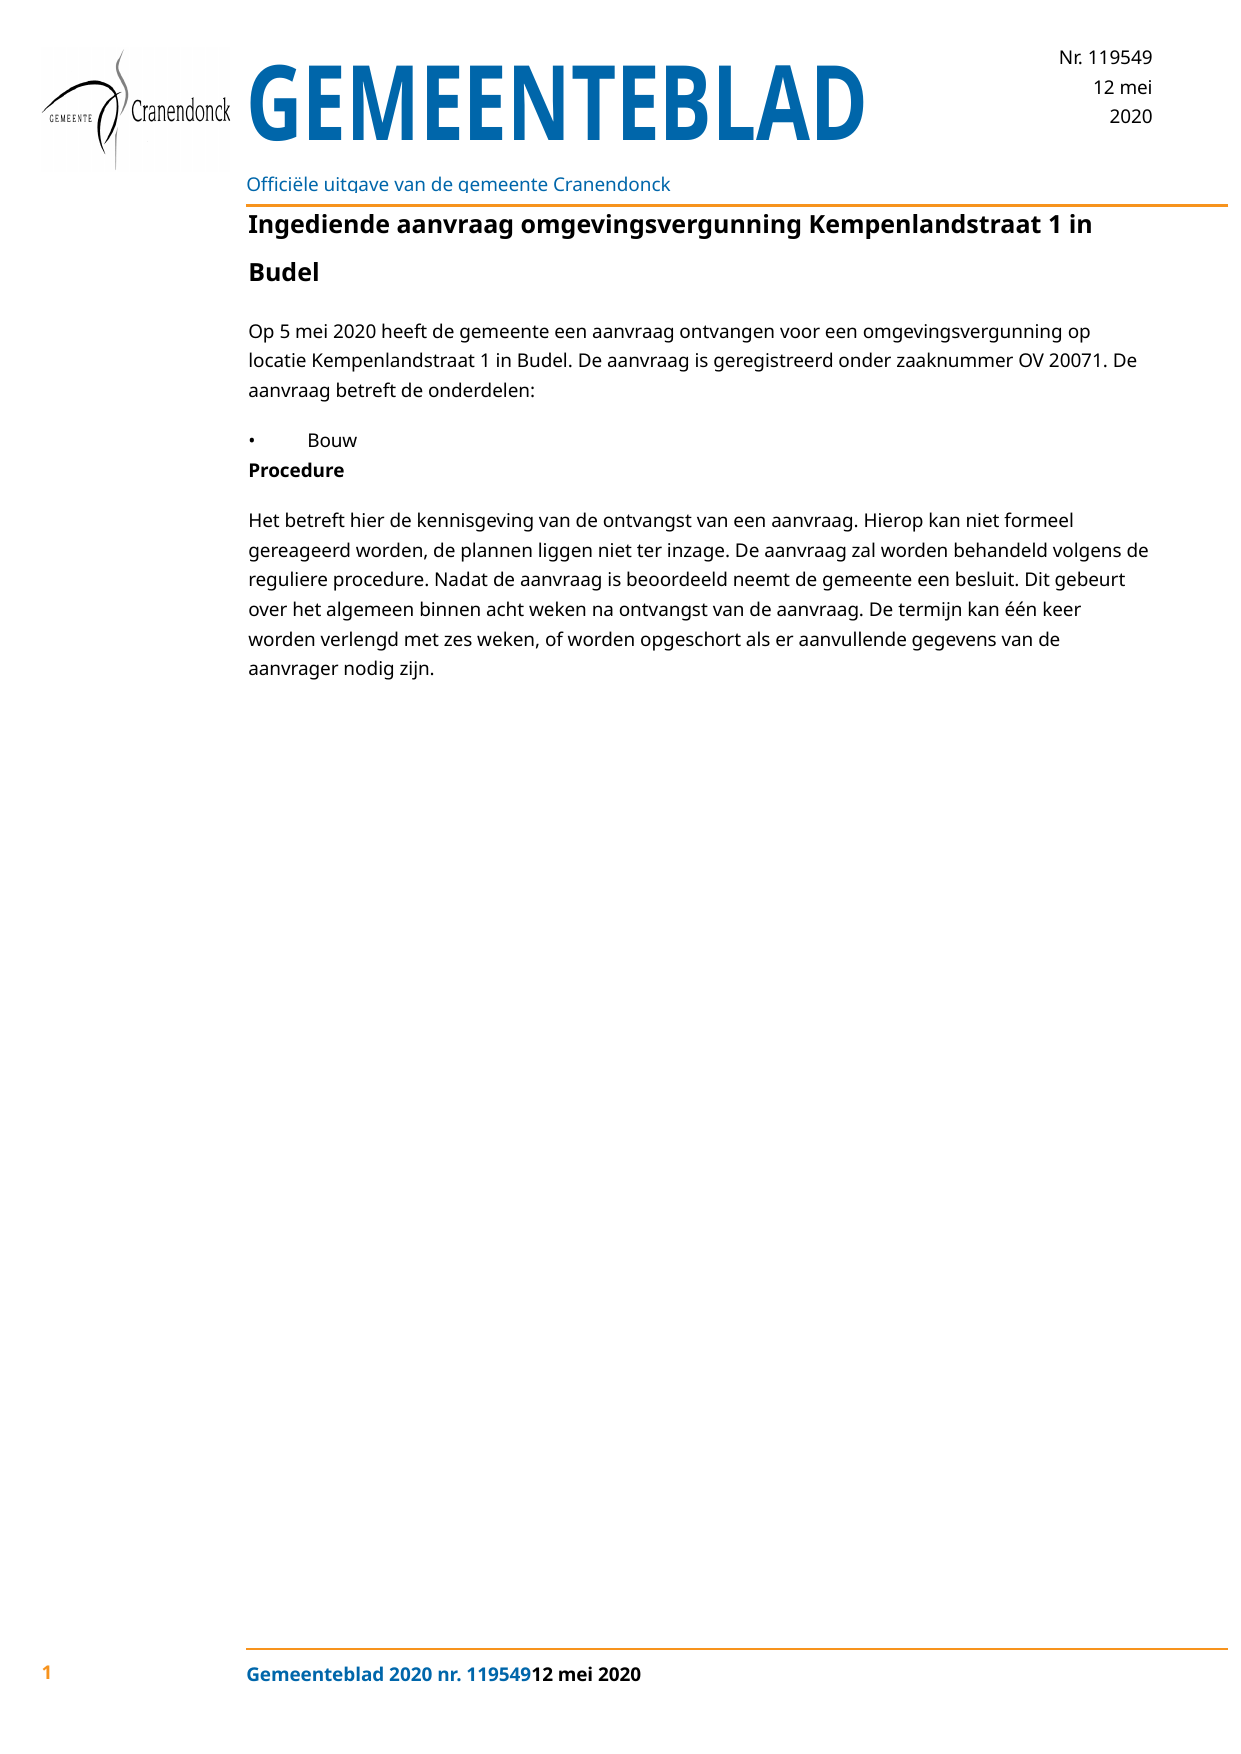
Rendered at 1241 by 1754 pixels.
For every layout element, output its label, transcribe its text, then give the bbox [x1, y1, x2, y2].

list Bouw [248, 427, 1152, 453]
picture [41, 47, 231, 172]
text Het betreft hier de kennisgeving van de ontvangst van een aanvraag. Hierop kan niet formeel gereageerd worden, de plannen liggen niet ter inzage. De aanvraag zal worden behandeld volgens de reguliere procedure. Nadat de aanvraag is beoordeeld neemt de gemeente een besluit. Dit gebeurt over het algemeen binnen acht weken na ontvangst van de aanvraag. De termijn kan één keer worden verlengd met zes weken, of worden opgeschort als er aanvullende gegevens van de aanvrager nodig zijn. [248, 507, 1152, 681]
text Ingediende aanvraag omgevingsvergunning Kempenlandstraat 1 in Budel [248, 207, 1152, 288]
text Op 5 mei 2020 heeft de gemeente een aanvraag ontvangen voor een omgevingsvergunning op locatie Kempenlandstraat 1 in Budel. De aanvraag is geregistreerd onder zaaknummer OV 20071. De aanvraag betreft de onderdelen: [248, 318, 1152, 403]
text Procedure [248, 457, 1152, 483]
